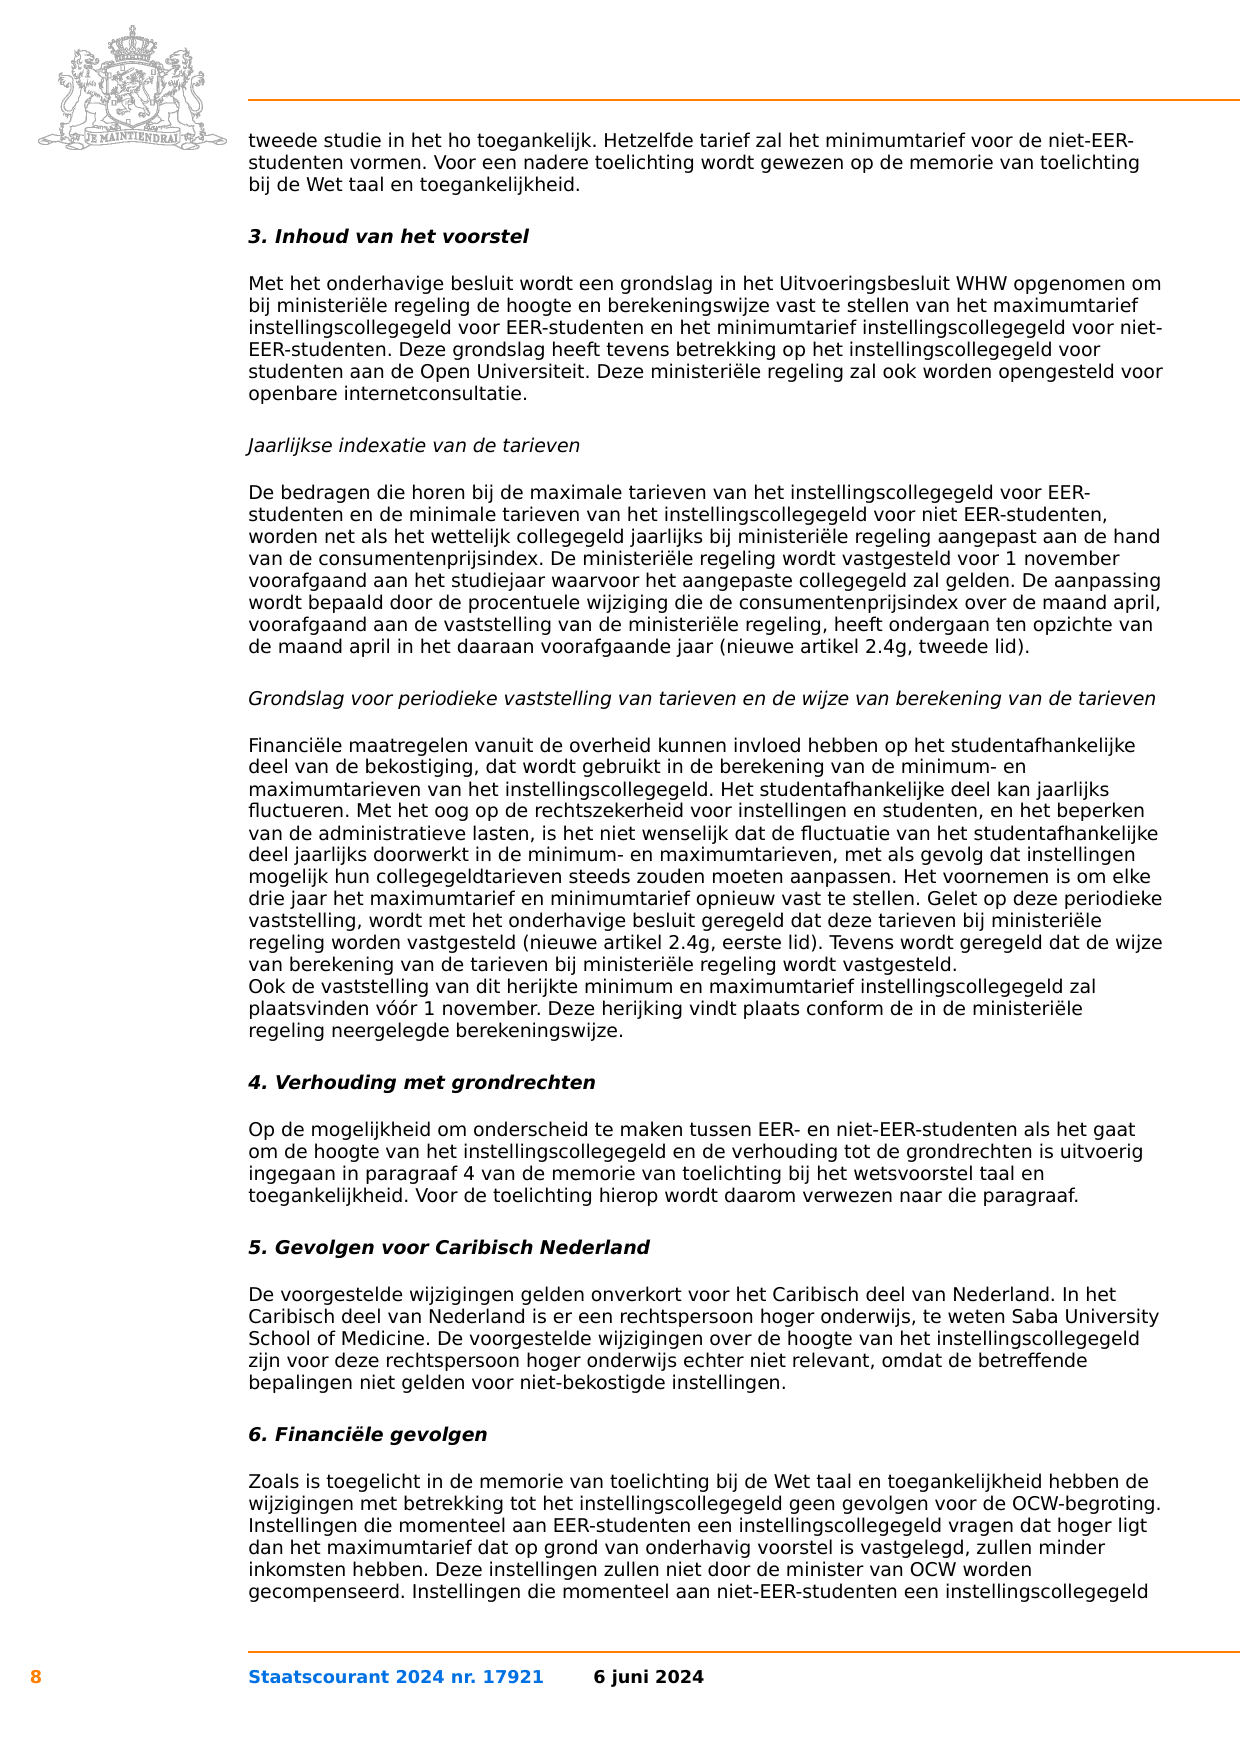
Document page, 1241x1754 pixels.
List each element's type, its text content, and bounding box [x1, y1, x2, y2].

subtitle Jaarlijkse indexatie van de tarieven [248, 435, 1163, 457]
text De voorgestelde wijzigingen gelden onverkort voor het Caribisch deel van Nederland. In het Caribisch deel van Nederland is er een rechtspersoon hoger onderwijs, te weten Saba University School of Medicine. De voorgestelde wijzigingen over de hoogte van het instellingscollegegeld zijn voor deze rechtspersoon hoger onderwijs echter niet relevant, omdat de betreffende bepalingen niet gelden voor niet-bekostigde instellingen. [248, 1284, 1163, 1394]
subtitle 6. Financiële gevolgen [248, 1424, 1163, 1446]
subtitle Grondslag voor periodieke vaststelling van tarieven en de wijze van berekening van de tarieven [248, 687, 1163, 709]
subtitle 5. Gevolgen voor Caribisch Nederland [248, 1237, 1163, 1259]
subtitle 4. Verhouding met grondrechten [248, 1072, 1163, 1094]
picture [38, 25, 227, 150]
text Ook de vaststelling van dit herijkte minimum en maximumtarief instellingscollegegeld zal plaatsvinden vóór 1 november. Deze herijking vindt plaats conform de in de ministeriële regeling neergelegde berekeningswijze. [248, 976, 1163, 1042]
text Met het onderhavige besluit wordt een grondslag in het Uitvoeringsbesluit WHW opgenomen om bij ministeriële regeling de hoogte en berekeningswijze vast te stellen van het maximumtarief instellingscollegegeld voor EER-studenten en het minimumtarief instellingscollegegeld voor niet-EER-studenten. Deze grondslag heeft tevens betrekking op het instellingscollegegeld voor studenten aan de Open Universiteit. Deze ministeriële regeling zal ook worden opengesteld voor openbare internetconsultatie. [248, 273, 1163, 405]
text Zoals is toegelicht in de memorie van toelichting bij de Wet taal en toegankelijkheid hebben de wijzigingen met betrekking tot het instellingscollegegeld geen gevolgen voor de OCW-begroting. Instellingen die momenteel aan EER-studenten een instellingscollegegeld vragen dat hoger ligt dan het maximumtarief dat op grond van onderhavig voorstel is vastgelegd, zullen minder inkomsten hebben. Deze instellingen zullen niet door de minister van OCW worden gecompenseerd. Instellingen die momenteel aan niet-EER-studenten een instellingscollegegeld [248, 1471, 1163, 1603]
text tweede studie in het ho toegankelijk. Hetzelfde tarief zal het minimumtarief voor de niet-EER-studenten vormen. Voor een nadere toelichting wordt gewezen op de memorie van toelichting bij de Wet taal en toegankelijkheid. [248, 130, 1163, 196]
text Op de mogelijkheid om onderscheid te maken tussen EER- en niet-EER-studenten als het gaat om de hoogte van het instellingscollegegeld en de verhouding tot de grondrechten is uitvoerig ingegaan in paragraaf 4 van de memorie van toelichting bij het wetsvoorstel taal en toegankelijkheid. Voor de toelichting hierop wordt daarom verwezen naar die paragraaf. [248, 1119, 1163, 1207]
subtitle 3. Inhoud van het voorstel [248, 226, 1163, 248]
text De bedragen die horen bij de maximale tarieven van het instellingscollegegeld voor EER-studenten en de minimale tarieven van het instellingscollegegeld voor niet EER-studenten, worden net als het wettelijk collegegeld jaarlijks bij ministeriële regeling aangepast aan de hand van de consumentenprijsindex. De ministeriële regeling wordt vastgesteld voor 1 november voorafgaand aan het studiejaar waarvoor het aangepaste collegegeld zal gelden. De aanpassing wordt bepaald door de procentuele wijziging die de consumentenprijsindex over de maand april, voorafgaand aan de vaststelling van de ministeriële regeling, heeft ondergaan ten opzichte van de maand april in het daaraan voorafgaande jaar (nieuwe artikel 2.4g, tweede lid). [248, 482, 1163, 657]
text Financiële maatregelen vanuit de overheid kunnen invloed hebben op het studentafhankelijke deel van de bekostiging, dat wordt gebruikt in de berekening van de minimum- en maximumtarieven van het instellingscollegegeld. Het studentafhankelijke deel kan jaarlijks fluctueren. Met het oog op de rechtszekerheid voor instellingen en studenten, en het beperken van de administratieve lasten, is het niet wenselijk dat de fluctuatie van het studentafhankelijke deel jaarlijks doorwerkt in de minimum- en maximumtarieven, met als gevolg dat instellingen mogelijk hun collegegeldtarieven steeds zouden moeten aanpassen. Het voornemen is om elke drie jaar het maximumtarief en minimumtarief opnieuw vast te stellen. Gelet op deze periodieke vaststelling, wordt met het onderhavige besluit geregeld dat deze tarieven bij ministeriële regeling worden vastgesteld (nieuwe artikel 2.4g, eerste lid). Tevens wordt geregeld dat de wijze van berekening van de tarieven bij ministeriële regeling wordt vastgesteld. [248, 734, 1163, 976]
